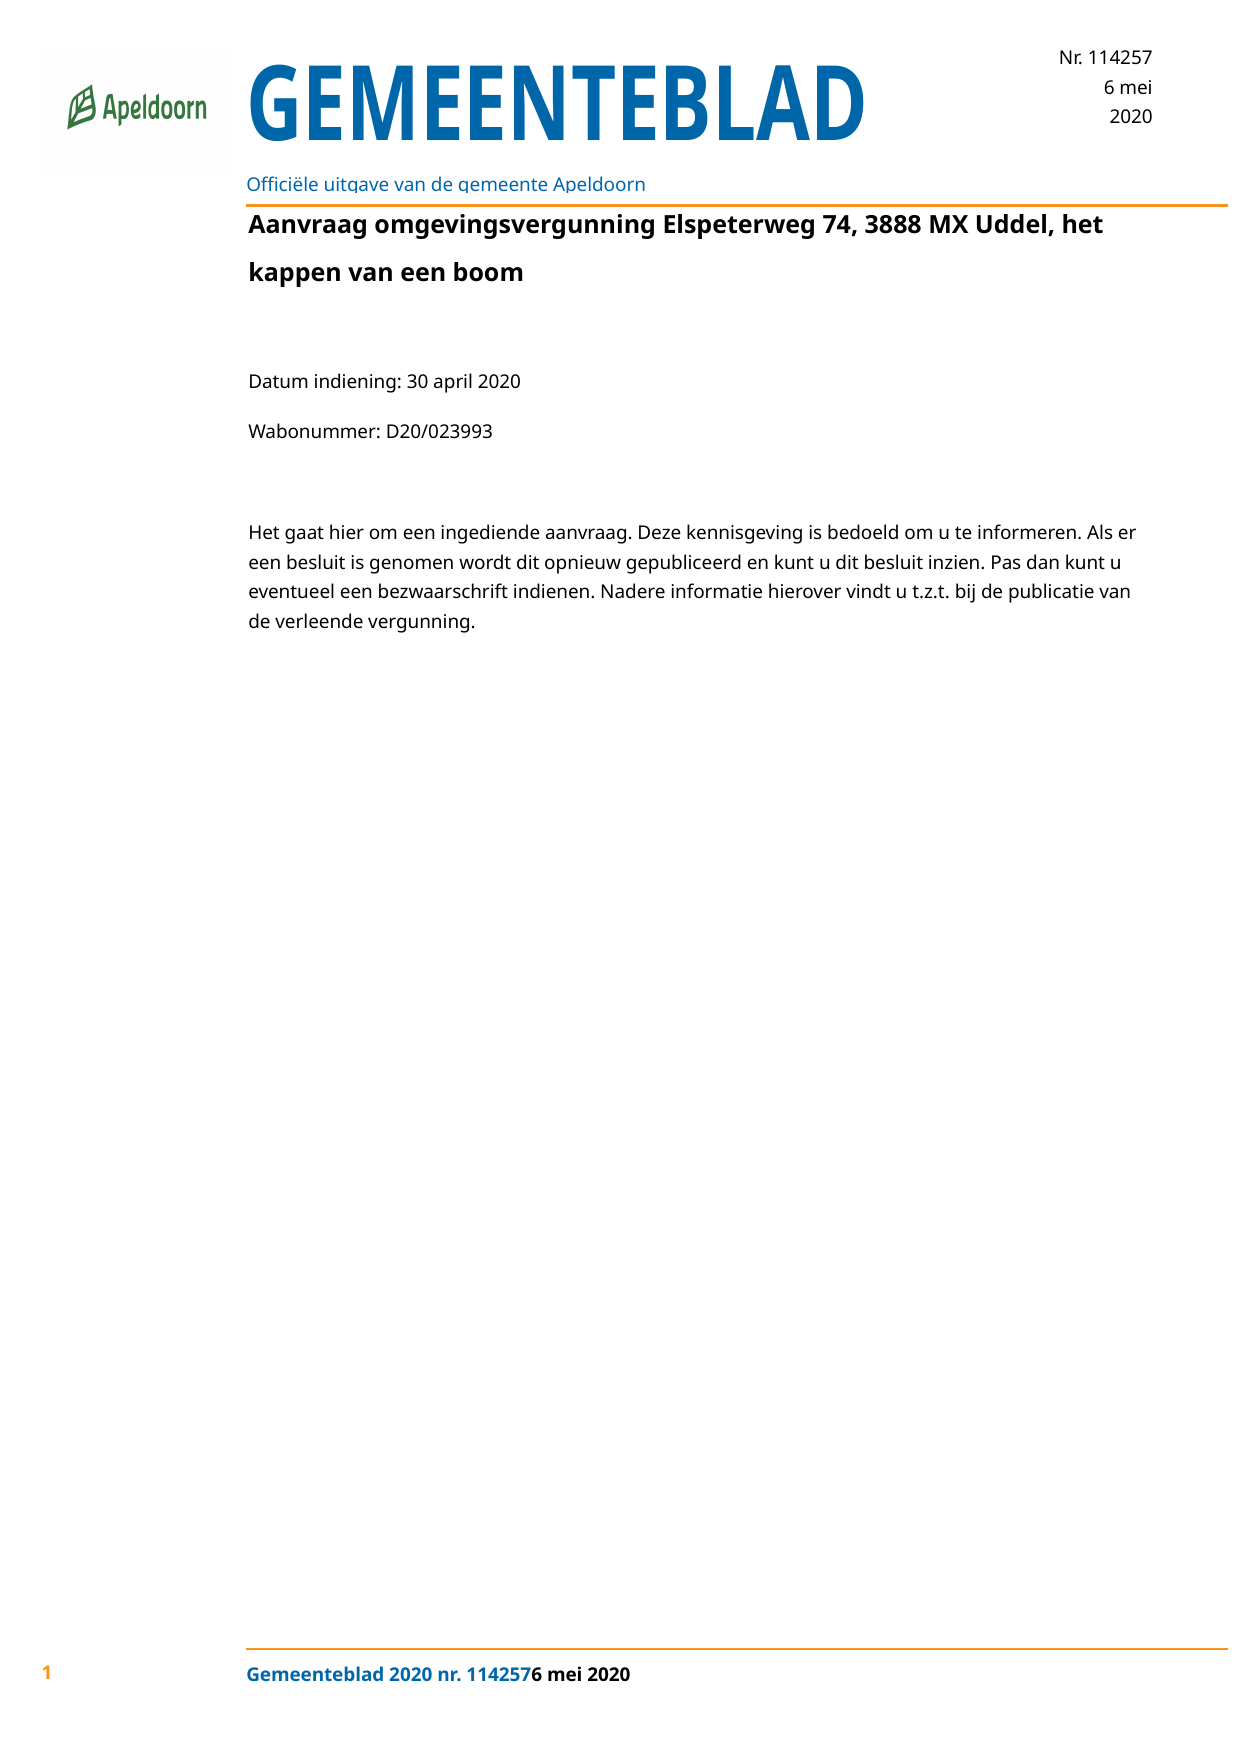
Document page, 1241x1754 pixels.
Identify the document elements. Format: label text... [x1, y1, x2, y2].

text Wabonummer: D20/023993 [248, 419, 1152, 444]
picture [41, 47, 231, 172]
text Het gaat hier om een ingediende aanvraag. Deze kennisgeving is bedoeld om u te informeren. Als er een besluit is genomen wordt dit opnieuw gepubliceerd en kunt u dit besluit inzien. Pas dan kunt u eventueel een bezwaarschrift indienen. Nadere informatie hierover vindt u t.z.t. bij de publicatie van de verleende vergunning. [248, 519, 1152, 634]
text Datum indiening: 30 april 2020 [248, 368, 1152, 394]
text Aanvraag omgevingsvergunning Elspeterweg 74, 3888 MX Uddel, het kappen van een boom [248, 207, 1152, 288]
